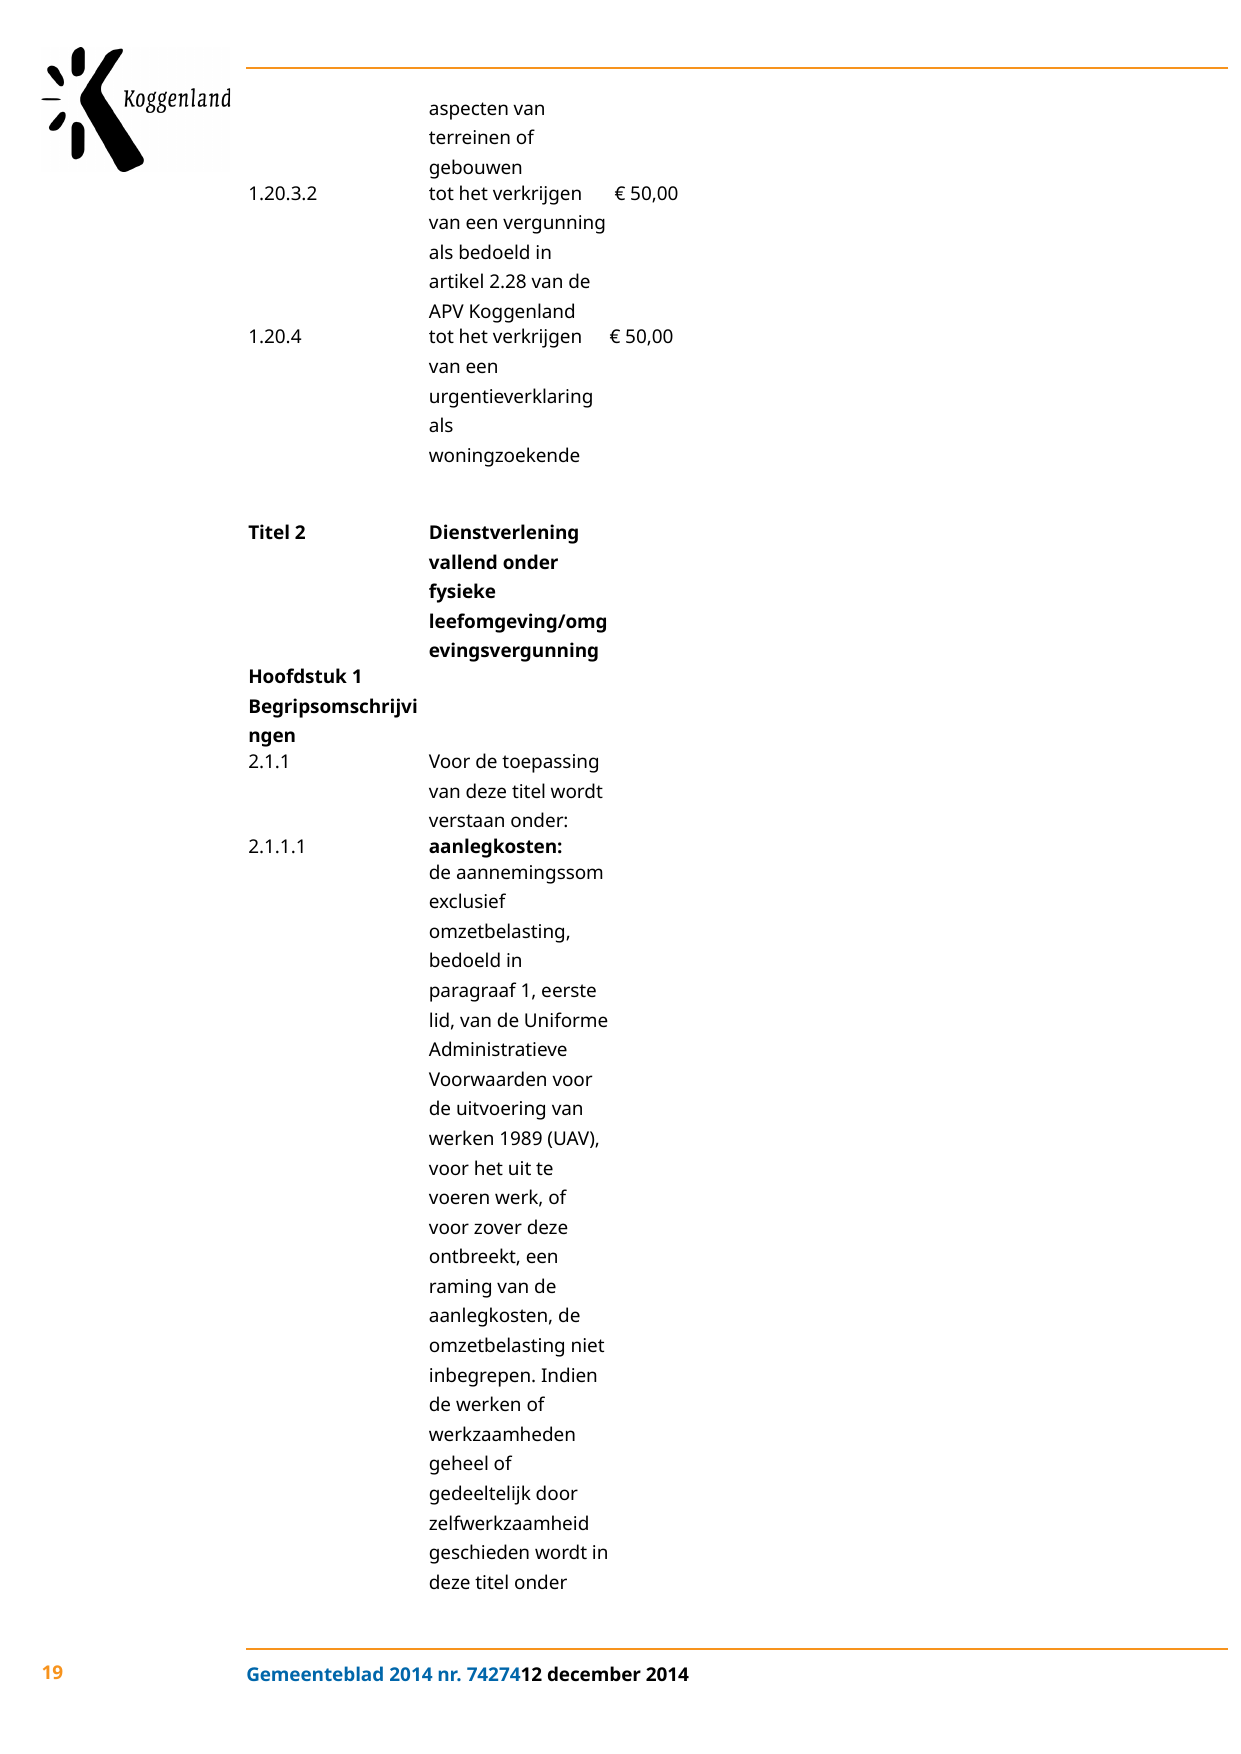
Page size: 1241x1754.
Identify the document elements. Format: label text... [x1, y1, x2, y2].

table_cell € 50,00 [609, 180, 790, 324]
table_cell [609, 519, 790, 663]
table_cell 2.1.1.1 [248, 833, 429, 859]
table_cell tot het verkrijgen van een vergunning als bedoeld in artikel 2.28 van de APV Koggenland [429, 180, 609, 324]
table_cell [790, 180, 971, 324]
table_cell [429, 468, 609, 493]
table_cell [609, 494, 790, 519]
table_cell [790, 95, 971, 180]
table_cell aspecten van terreinen of gebouwen [429, 95, 609, 180]
table_cell Hoofdstuk 1 Begripsomschrijvingen [248, 663, 429, 748]
table_cell de aannemingssom exclusief omzetbelasting, bedoeld in paragraaf 1, eerste lid, van de Uniforme Administratieve Voorwaarden voor de uitvoering van werken 1989 (UAV), voor het uit te voeren werk, of voor zover deze ontbreekt, een raming van de aanlegkosten, de omzetbelasting niet inbegrepen. Indien de werken of werkzaamheden geheel of gedeeltelijk door zelfwerkzaamheid geschieden wordt in deze titel onder [429, 859, 609, 1594]
table_cell 1.20.3.2 [248, 180, 429, 324]
table_cell tot het verkrijgen van een urgentieverklaring als woningzoekende [429, 324, 609, 468]
table_cell [971, 468, 1152, 493]
table_cell Titel 2 [248, 519, 429, 663]
table_cell [609, 833, 790, 859]
table_cell Voor de toepassing van deze titel wordt verstaan onder: [429, 748, 609, 833]
table_cell [248, 494, 429, 519]
table_cell [248, 468, 429, 493]
table_cell [429, 663, 609, 748]
table_cell aanlegkosten: [429, 833, 609, 859]
table_cell [790, 468, 971, 493]
table_cell [790, 833, 971, 859]
table_cell [609, 468, 790, 493]
table_cell [790, 324, 971, 468]
table_cell [790, 663, 971, 748]
table_cell 2.1.1 [248, 748, 429, 833]
table_cell [790, 519, 971, 663]
table_cell [248, 859, 429, 1594]
table_cell [971, 748, 1152, 833]
table_cell € 50,00 [609, 324, 790, 468]
picture [41, 47, 231, 172]
table_cell [790, 859, 971, 1594]
table_cell [790, 748, 971, 833]
table_cell Dienstverlening vallend onder fysieke leefomgeving/omgevingsvergunning [429, 519, 609, 663]
table_cell [429, 494, 609, 519]
table_cell [971, 833, 1152, 859]
table_cell [971, 519, 1152, 663]
table_cell [609, 859, 790, 1594]
table_cell [609, 663, 790, 748]
table_cell [609, 95, 790, 180]
table_cell [971, 95, 1152, 180]
table_cell [971, 324, 1152, 468]
table_cell [971, 494, 1152, 519]
table_cell [971, 859, 1152, 1594]
table_cell [790, 494, 971, 519]
table_cell [248, 95, 429, 180]
table_cell [609, 748, 790, 833]
table_cell [971, 180, 1152, 324]
table_cell 1.20.4 [248, 324, 429, 468]
